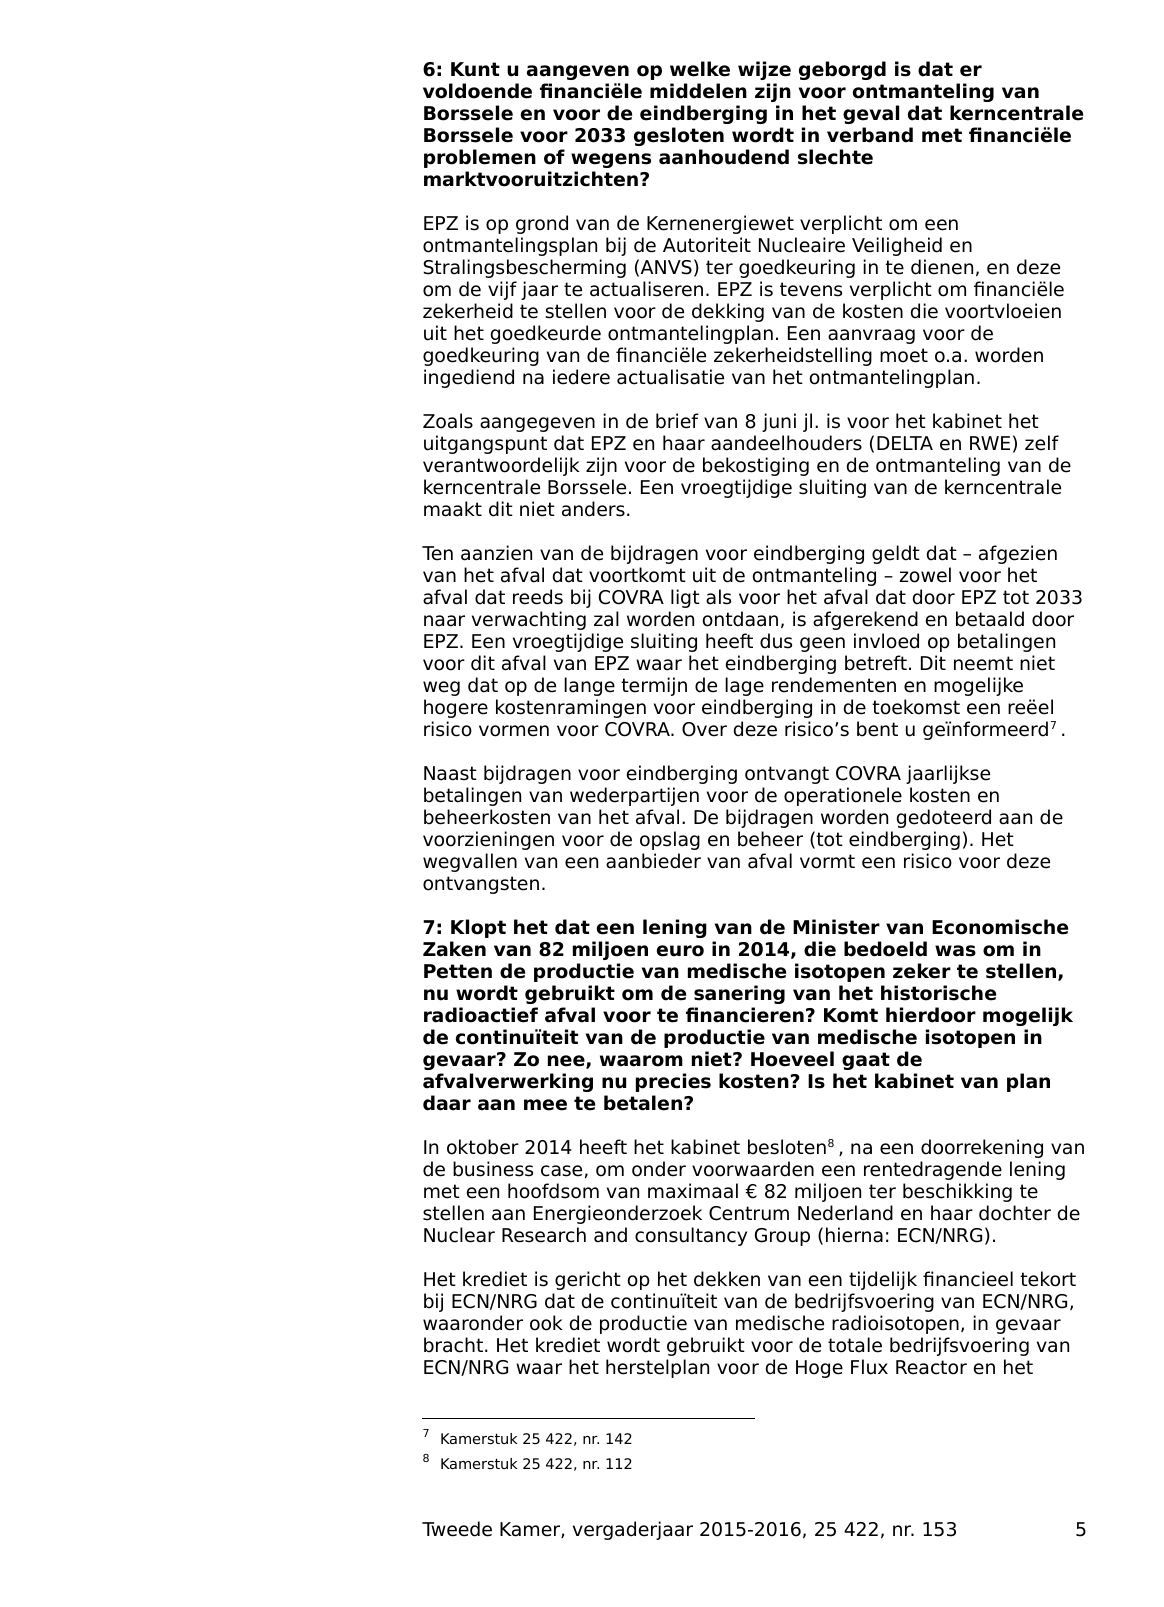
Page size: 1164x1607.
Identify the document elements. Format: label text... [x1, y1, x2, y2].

text Kamerstuk 25 422, nr. 142 [422, 1427, 1087, 1449]
subtitle 6: Kunt u aangeven op welke wijze geborgd is dat er voldoende financiële middelen zijn voor ontmanteling van Borssele en voor de eindberging in het geval dat kerncentrale Borssele voor 2033 gesloten wordt in verband met financiële problemen of wegens aanhoudend slechte marktvooruitzichten? [422, 59, 1087, 191]
text Naast bijdragen voor eindberging ontvangt COVRA jaarlijkse betalingen van wederpartijen voor de operationele kosten en beheerkosten van het afval. De bijdragen worden gedoteerd aan de voorzieningen voor de opslag en beheer (tot eindberging). Het wegvallen van een aanbieder van afval vormt een risico voor deze ontvangsten. [422, 763, 1087, 895]
text Het krediet is gericht op het dekken van een tijdelijk financieel tekort bij ECN/NRG dat de continuïteit van de bedrijfsvoering van ECN/NRG, waaronder ook de productie van medische radioisotopen, in gevaar bracht. Het krediet wordt gebruikt voor de totale bedrijfsvoering van ECN/NRG waar het herstelplan voor de Hoge Flux Reactor en het [422, 1269, 1087, 1379]
text In oktober 2014 heeft het kabinet besloten, na een doorrekening van de business case, om onder voorwaarden een rentedragende lening met een hoofdsom van maximaal € 82 miljoen ter beschikking te stellen aan Energieonderzoek Centrum Nederland en haar dochter de Nuclear Research and consultancy Group (hierna: ECN/NRG). [422, 1137, 1087, 1247]
text Zoals aangegeven in de brief van 8 juni jl. is voor het kabinet het uitgangspunt dat EPZ en haar aandeelhouders (DELTA en RWE) zelf verantwoordelijk zijn voor de bekostiging en de ontmanteling van de kerncentrale Borssele. Een vroegtijdige sluiting van de kerncentrale maakt dit niet anders. [422, 411, 1087, 521]
text EPZ is op grond van de Kernenergiewet verplicht om een ontmantelingsplan bij de Autoriteit Nucleaire Veiligheid en Stralingsbescherming (ANVS) ter goedkeuring in te dienen, en deze om de vijf jaar te actualiseren. EPZ is tevens verplicht om financiële zekerheid te stellen voor de dekking van de kosten die voortvloeien uit het goedkeurde ontmantelingplan. Een aanvraag voor de goedkeuring van de financiële zekerheidstelling moet o.a. worden ingediend na iedere actualisatie van het ontmantelingplan. [422, 213, 1087, 389]
text Kamerstuk 25 422, nr. 112 [422, 1452, 1087, 1474]
text Ten aanzien van de bijdragen voor eindberging geldt dat – afgezien van het afval dat voortkomt uit de ontmanteling – zowel voor het afval dat reeds bij COVRA ligt als voor het afval dat door EPZ tot 2033 naar verwachting zal worden ontdaan, is afgerekend en betaald door EPZ. Een vroegtijdige sluiting heeft dus geen invloed op betalingen voor dit afval van EPZ waar het eindberging betreft. Dit neemt niet weg dat op de lange termijn de lage rendementen en mogelijke hogere kostenramingen voor eindberging in de toekomst een reëel risico vormen voor COVRA. Over deze risico’s bent u geïnformeerd. [422, 543, 1087, 741]
subtitle 7: Klopt het dat een lening van de Minister van Economische Zaken van 82 miljoen euro in 2014, die bedoeld was om in Petten de productie van medische isotopen zeker te stellen, nu wordt gebruikt om de sanering van het historische radioactief afval voor te financieren? Komt hierdoor mogelijk de continuïteit van de productie van medische isotopen in gevaar? Zo nee, waarom niet? Hoeveel gaat de afvalverwerking nu precies kosten? Is het kabinet van plan daar aan mee te betalen? [422, 917, 1087, 1115]
